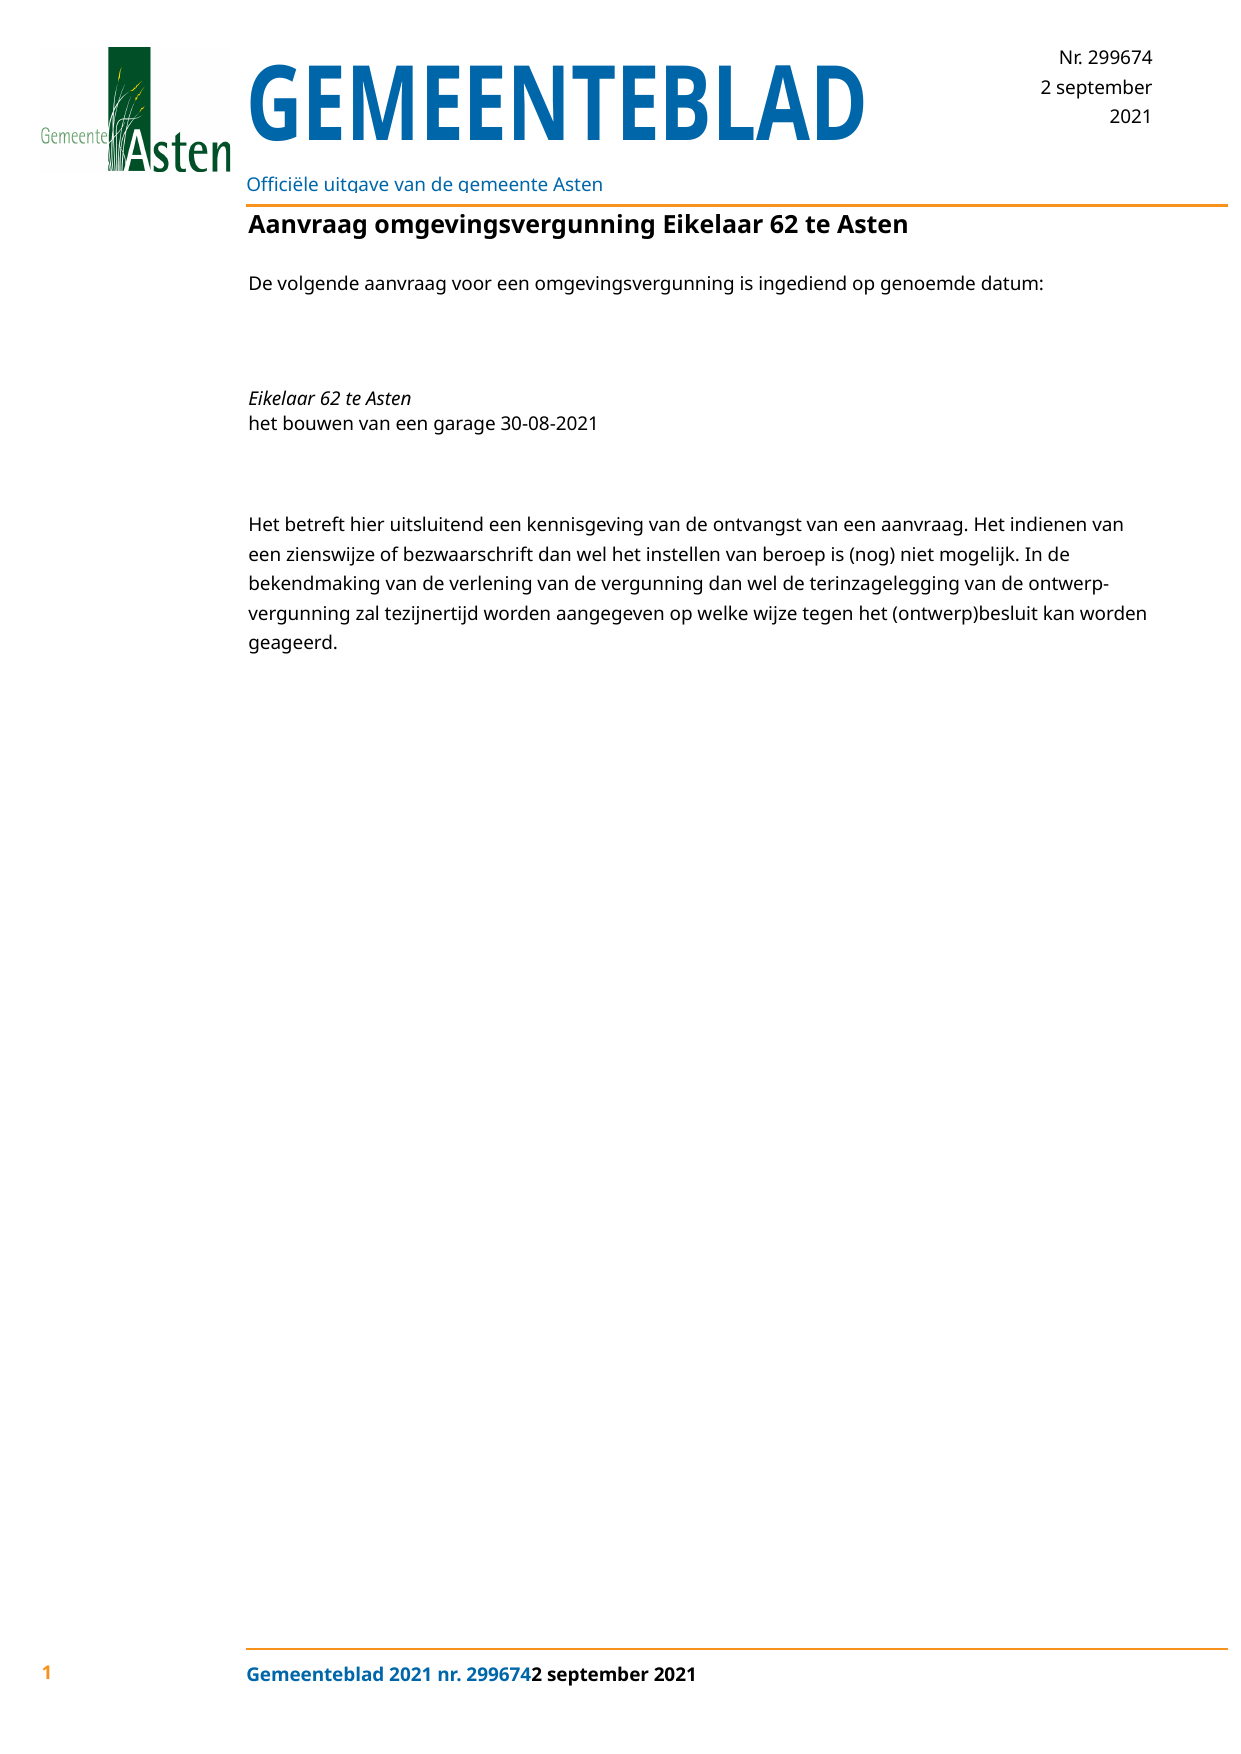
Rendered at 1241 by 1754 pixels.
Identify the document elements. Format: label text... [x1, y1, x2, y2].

text Eikelaar 62 te Asten [248, 385, 1152, 410]
picture [41, 47, 231, 172]
text Aanvraag omgevingsvergunning Eikelaar 62 te Asten [248, 207, 1152, 241]
text De volgende aanvraag voor een omgevingsvergunning is ingediend op genoemde datum: [248, 270, 1152, 296]
text het bouwen van een garage 30-08-2021 [248, 410, 1152, 436]
text Het betreft hier uitsluitend een kennisgeving van de ontvangst van een aanvraag. Het indienen van een zienswijze of bezwaarschrift dan wel het instellen van beroep is (nog) niet mogelijk. In de bekendmaking van de verlening van de vergunning dan wel de terinzagelegging van de ontwerp-vergunning zal tezijnertijd worden aangegeven op welke wijze tegen het (ontwerp)besluit kan worden geageerd. [248, 511, 1152, 655]
